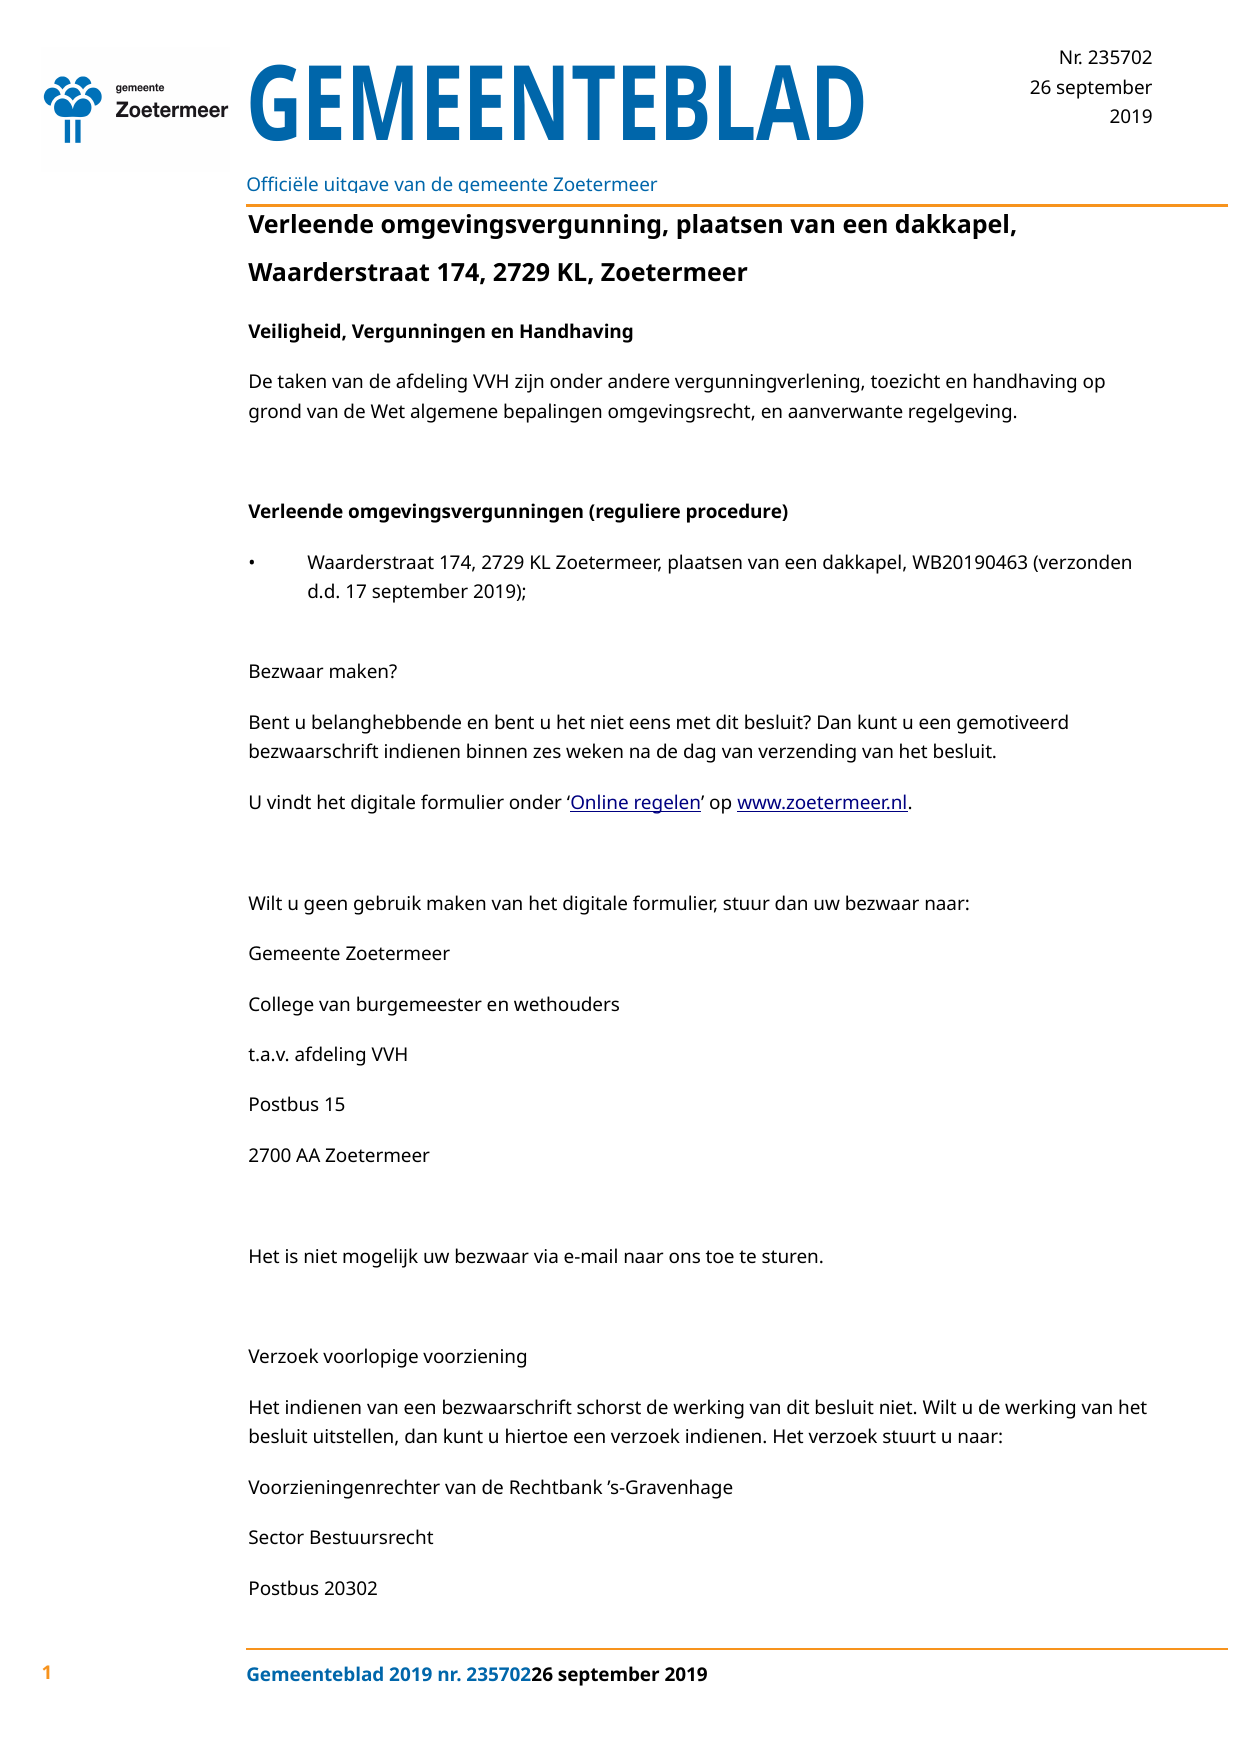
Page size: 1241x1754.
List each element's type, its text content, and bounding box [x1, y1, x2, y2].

text Gemeente Zoetermeer [248, 940, 1152, 966]
text U vindt het digitale formulier onder ‘Online regelen’ op www.zoetermeer.nl. [248, 789, 1152, 815]
list Waarderstraat 174, 2729 KL Zoetermeer, plaatsen van een dakkapel, WB20190463 (verzonden d.d. 17 september 2019); [248, 549, 1152, 604]
text De taken van de afdeling VVH zijn onder andere vergunningverlening, toezicht en handhaving op grond van de Wet algemene bepalingen omgevingsrecht, en aanverwante regelgeving. [248, 368, 1152, 424]
text Verzoek voorlopige voorziening [248, 1344, 1152, 1369]
text Bent u belanghebbende en bent u het niet eens met dit besluit? Dan kunt u een gemotiveerd bezwaarschrift indienen binnen zes weken na de dag van verzending van het besluit. [248, 709, 1152, 764]
text Het indienen van een bezwaarschrift schorst de werking van dit besluit niet. Wilt u de werking van het besluit uitstellen, dan kunt u hiertoe een verzoek indienen. Het verzoek stuurt u naar: [248, 1394, 1152, 1449]
text Het is niet mogelijk uw bezwaar via e-mail naar ons toe te sturen. [248, 1243, 1152, 1269]
text t.a.v. afdeling VVH [248, 1041, 1152, 1067]
text Wilt u geen gebruik maken van het digitale formulier, stuur dan uw bezwaar naar: [248, 890, 1152, 916]
text Postbus 20302 [248, 1575, 1152, 1601]
text Postbus 15 [248, 1092, 1152, 1117]
text Voorzieningenrechter van de Rechtbank ’s-Gravenhage [248, 1474, 1152, 1500]
text 2700 AA Zoetermeer [248, 1142, 1152, 1168]
text College van burgemeester en wethouders [248, 991, 1152, 1017]
text Veiligheid, Vergunningen en Handhaving [248, 318, 1152, 344]
text Verleende omgevingsvergunningen (reguliere procedure) [248, 499, 1152, 524]
picture [41, 47, 231, 172]
text Verleende omgevingsvergunning, plaatsen van een dakkapel, Waarderstraat 174, 2729 KL, Zoetermeer [248, 207, 1152, 288]
text Sector Bestuursrecht [248, 1524, 1152, 1550]
text Bezwaar maken? [248, 659, 1152, 684]
